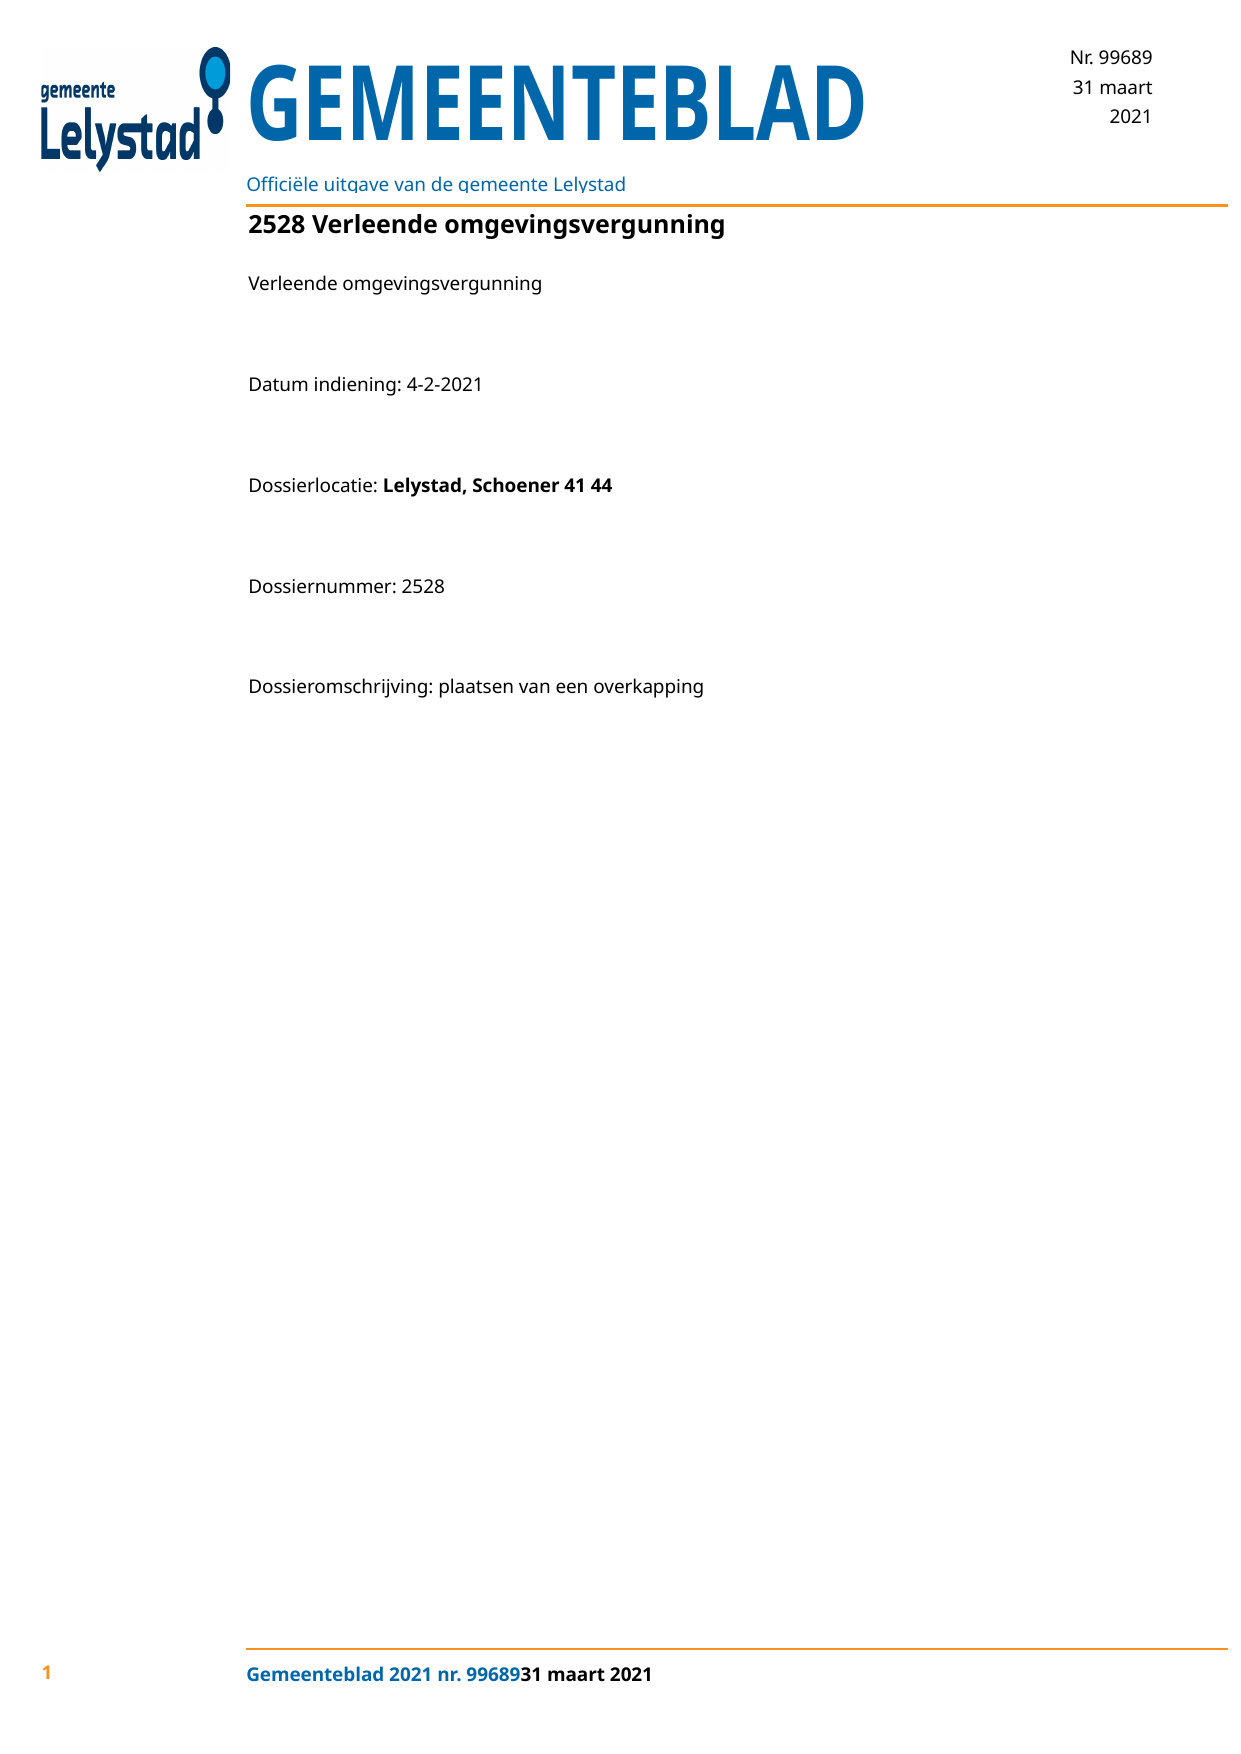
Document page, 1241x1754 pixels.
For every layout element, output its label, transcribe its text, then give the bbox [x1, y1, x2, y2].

picture [41, 47, 231, 172]
text 2528 Verleende omgevingsvergunning [248, 207, 1152, 241]
text Dossierlocatie: Lelystad, Schoener 41 44 [248, 472, 1152, 498]
text Datum indiening: 4-2-2021 [248, 371, 1152, 397]
text Verleende omgevingsvergunning [248, 270, 1152, 296]
text Dossiernummer: 2528 [248, 573, 1152, 598]
text Dossieromschrijving: plaatsen van een overkapping [248, 674, 1152, 699]
